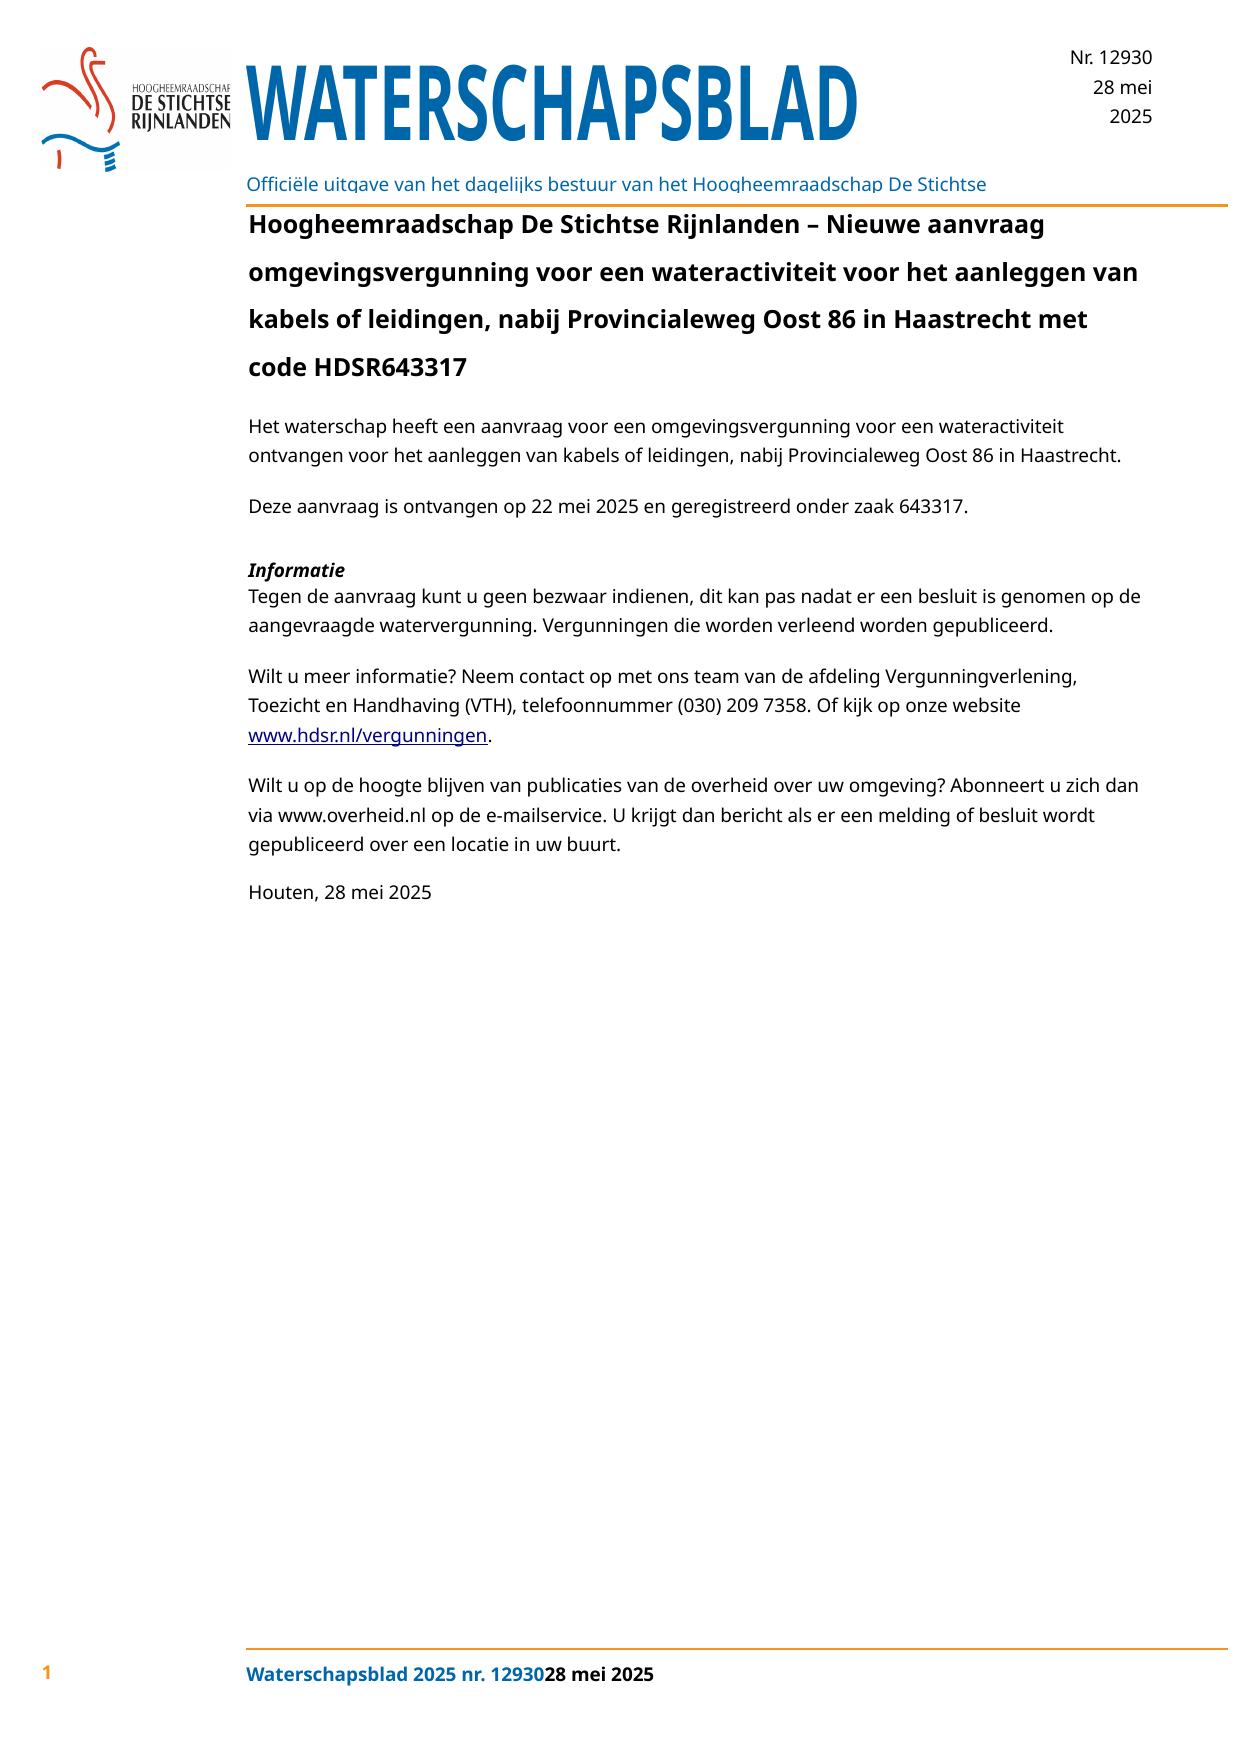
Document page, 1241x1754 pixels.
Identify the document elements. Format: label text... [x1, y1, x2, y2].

text Houten, 28 mei 2025 [248, 879, 1152, 905]
text Wilt u meer informatie? Neem contact op met ons team van de afdeling Vergunningverlening, Toezicht en Handhaving (VTH), telefoonnummer (030) 209 7358. Of kijk op onze website www.hdsr.nl/vergunningen. [248, 663, 1152, 748]
text Informatie [248, 557, 1152, 583]
picture [41, 47, 231, 172]
text Deze aanvraag is ontvangen op 22 mei 2025 en geregistreerd onder zaak 643317. [248, 493, 1152, 519]
text Tegen de aanvraag kunt u geen bezwaar indienen, dit kan pas nadat er een besluit is genomen op de aangevraagde watervergunning. Vergunningen die worden verleend worden gepubliceerd. [248, 583, 1152, 638]
text Wilt u op de hoogte blijven van publicaties van de overheid over uw omgeving? Abonneert u zich dan via www.overheid.nl op de e-mailservice. U krijgt dan bericht als er een melding of besluit wordt gepubliceerd over een locatie in uw buurt. [248, 772, 1152, 857]
text Het waterschap heeft een aanvraag voor een omgevingsvergunning voor een wateractiviteit ontvangen voor het aanleggen van kabels of leidingen, nabij Provincialeweg Oost 86 in Haastrecht. [248, 413, 1152, 468]
text Hoogheemraadschap De Stichtse Rijnlanden – Nieuwe aanvraag omgevingsvergunning voor een wateractiviteit voor het aanleggen van kabels of leidingen, nabij Provincialeweg Oost 86 in Haastrecht met code HDSR643317 [248, 207, 1152, 384]
